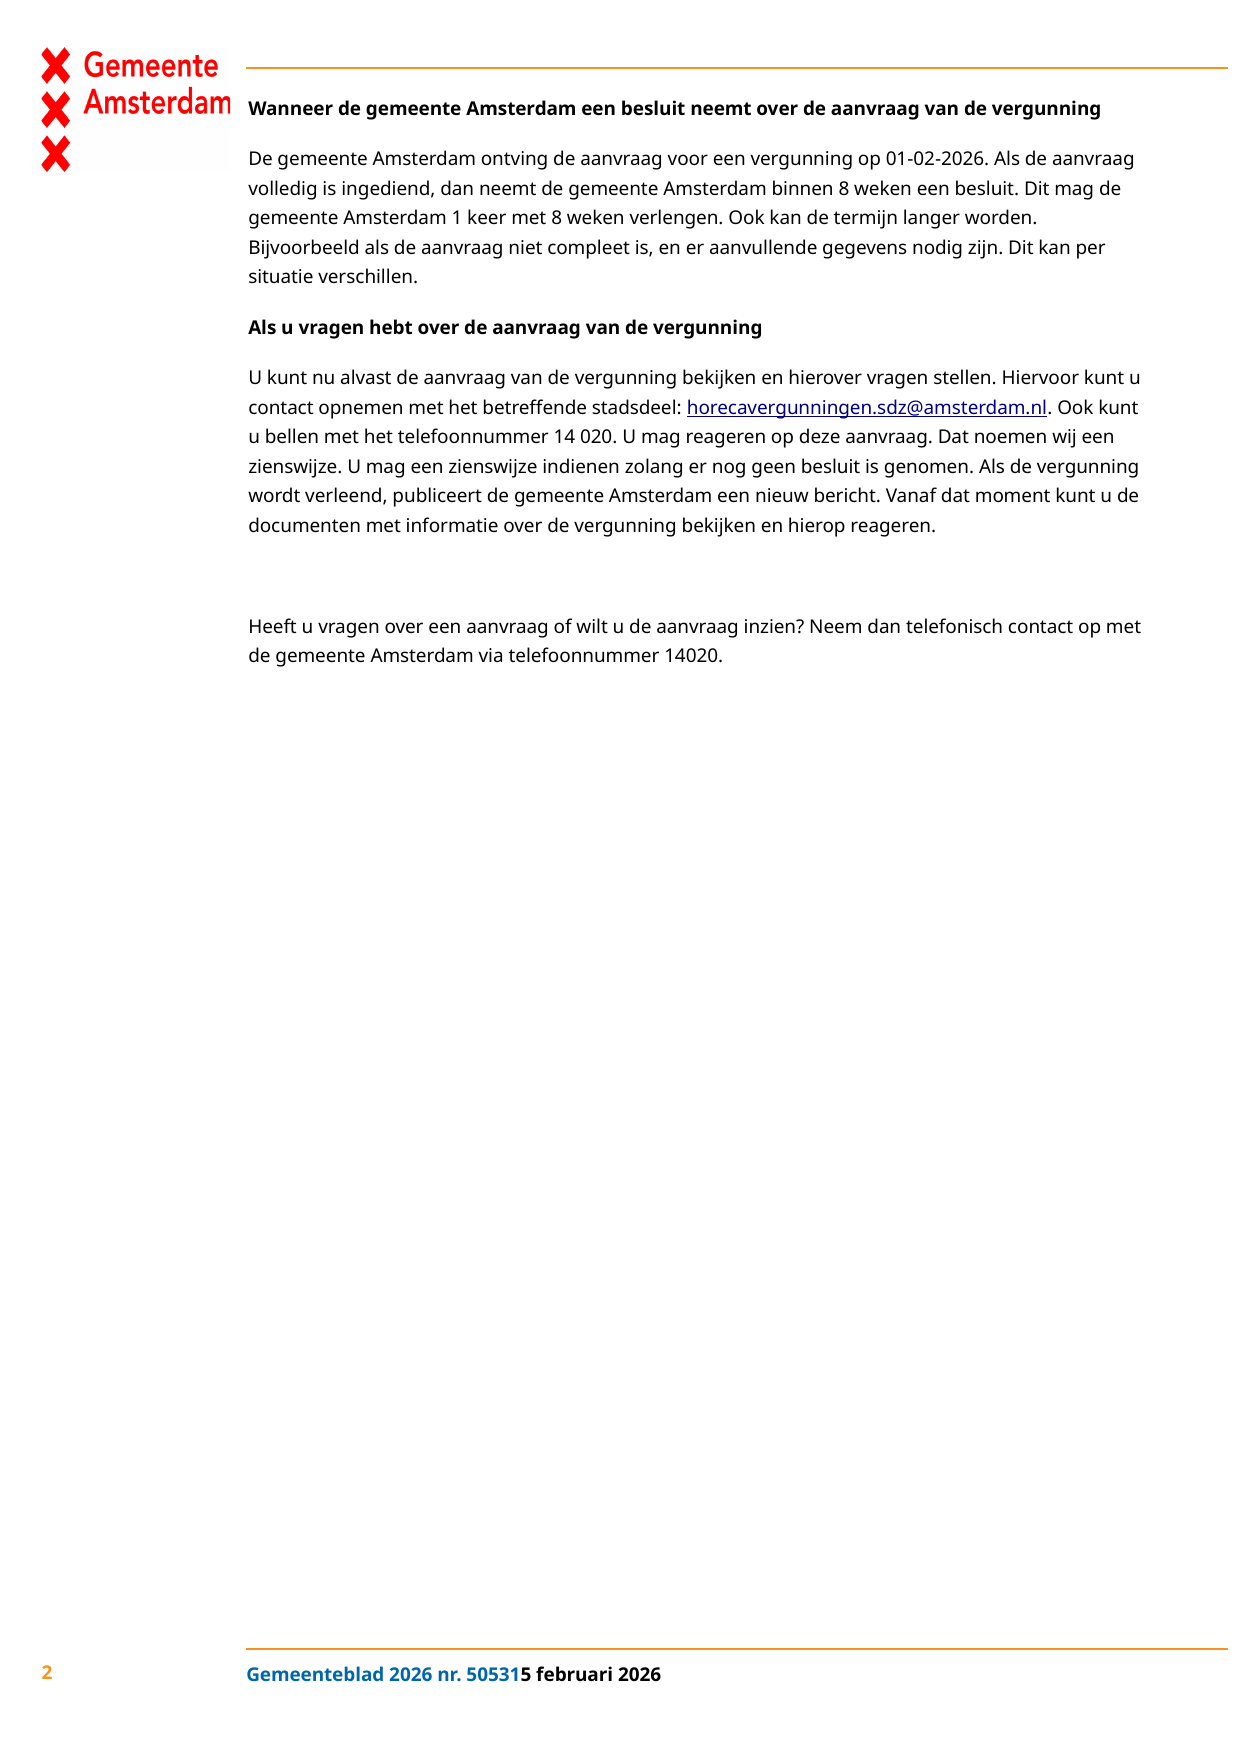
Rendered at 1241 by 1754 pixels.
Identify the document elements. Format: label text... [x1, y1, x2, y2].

text Wanneer de gemeente Amsterdam een besluit neemt over de aanvraag van de vergunning [248, 95, 1152, 121]
text Als u vragen hebt over de aanvraag van de vergunning [248, 314, 1152, 340]
text U kunt nu alvast de aanvraag van de vergunning bekijken en hierover vragen stellen. Hiervoor kunt u contact opnemen met het betreffende stadsdeel: horecavergunningen.sdz@amsterdam.nl. Ook kunt u bellen met het telefoonnummer 14 020. U mag reageren op deze aanvraag. Dat noemen wij een zienswijze. U mag een zienswijze indienen zolang er nog geen besluit is genomen. Als de vergunning wordt verleend, publiceert de gemeente Amsterdam een nieuw bericht. Vanaf dat moment kunt u de documenten met informatie over de vergunning bekijken en hierop reageren. [248, 364, 1152, 538]
text De gemeente Amsterdam ontving de aanvraag voor een vergunning op 01-02-2026. Als de aanvraag volledig is ingediend, dan neemt de gemeente Amsterdam binnen 8 weken een besluit. Dit mag de gemeente Amsterdam 1 keer met 8 weken verlengen. Ook kan de termijn langer worden. Bijvoorbeeld als de aanvraag niet compleet is, en er aanvullende gegevens nodig zijn. Dit kan per situatie verschillen. [248, 145, 1152, 289]
picture [41, 47, 231, 172]
text Heeft u vragen over een aanvraag of wilt u de aanvraag inzien? Neem dan telefonisch contact op met de gemeente Amsterdam via telefoonnummer 14020. [248, 613, 1152, 668]
